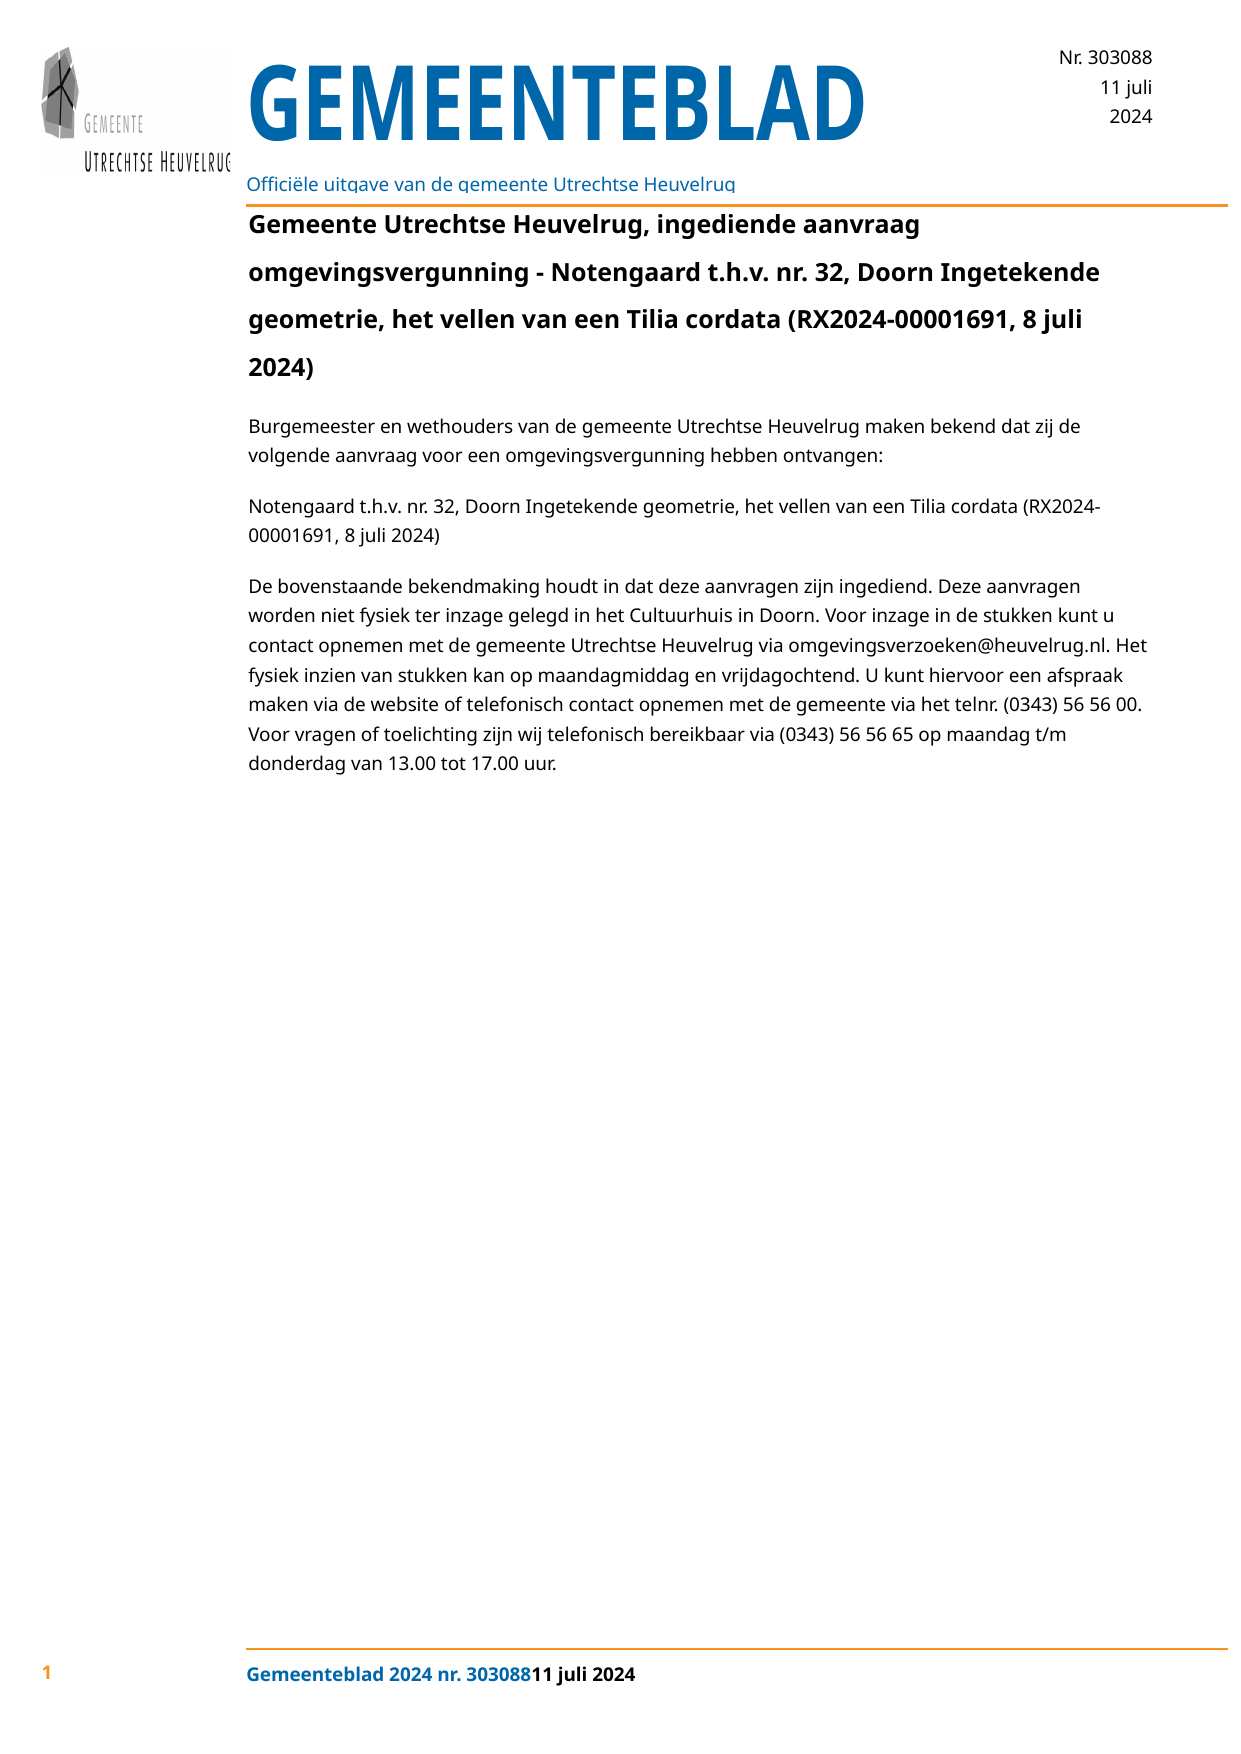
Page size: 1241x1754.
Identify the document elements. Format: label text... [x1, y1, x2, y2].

text Burgemeester en wethouders van de gemeente Utrechtse Heuvelrug maken bekend dat zij de volgende aanvraag voor een omgevingsvergunning hebben ontvangen: [248, 413, 1152, 468]
text Gemeente Utrechtse Heuvelrug, ingediende aanvraag omgevingsvergunning - Notengaard t.h.v. nr. 32, Doorn Ingetekende geometrie, het vellen van een Tilia cordata (RX2024-00001691, 8 juli 2024) [248, 207, 1152, 384]
picture [41, 47, 231, 172]
text Notengaard t.h.v. nr. 32, Doorn Ingetekende geometrie, het vellen van een Tilia cordata (RX2024-00001691, 8 juli 2024) [248, 493, 1152, 548]
text De bovenstaande bekendmaking houdt in dat deze aanvragen zijn ingediend. Deze aanvragen worden niet fysiek ter inzage gelegd in het Cultuurhuis in Doorn. Voor inzage in de stukken kunt u contact opnemen met de gemeente Utrechtse Heuvelrug via omgevingsverzoeken@heuvelrug.nl. Het fysiek inzien van stukken kan op maandagmiddag en vrijdagochtend. U kunt hiervoor een afspraak maken via de website of telefonisch contact opnemen met de gemeente via het telnr. (0343) 56 56 00. Voor vragen of toelichting zijn wij telefonisch bereikbaar via (0343) 56 56 65 op maandag t/m donderdag van 13.00 tot 17.00 uur. [248, 573, 1152, 776]
